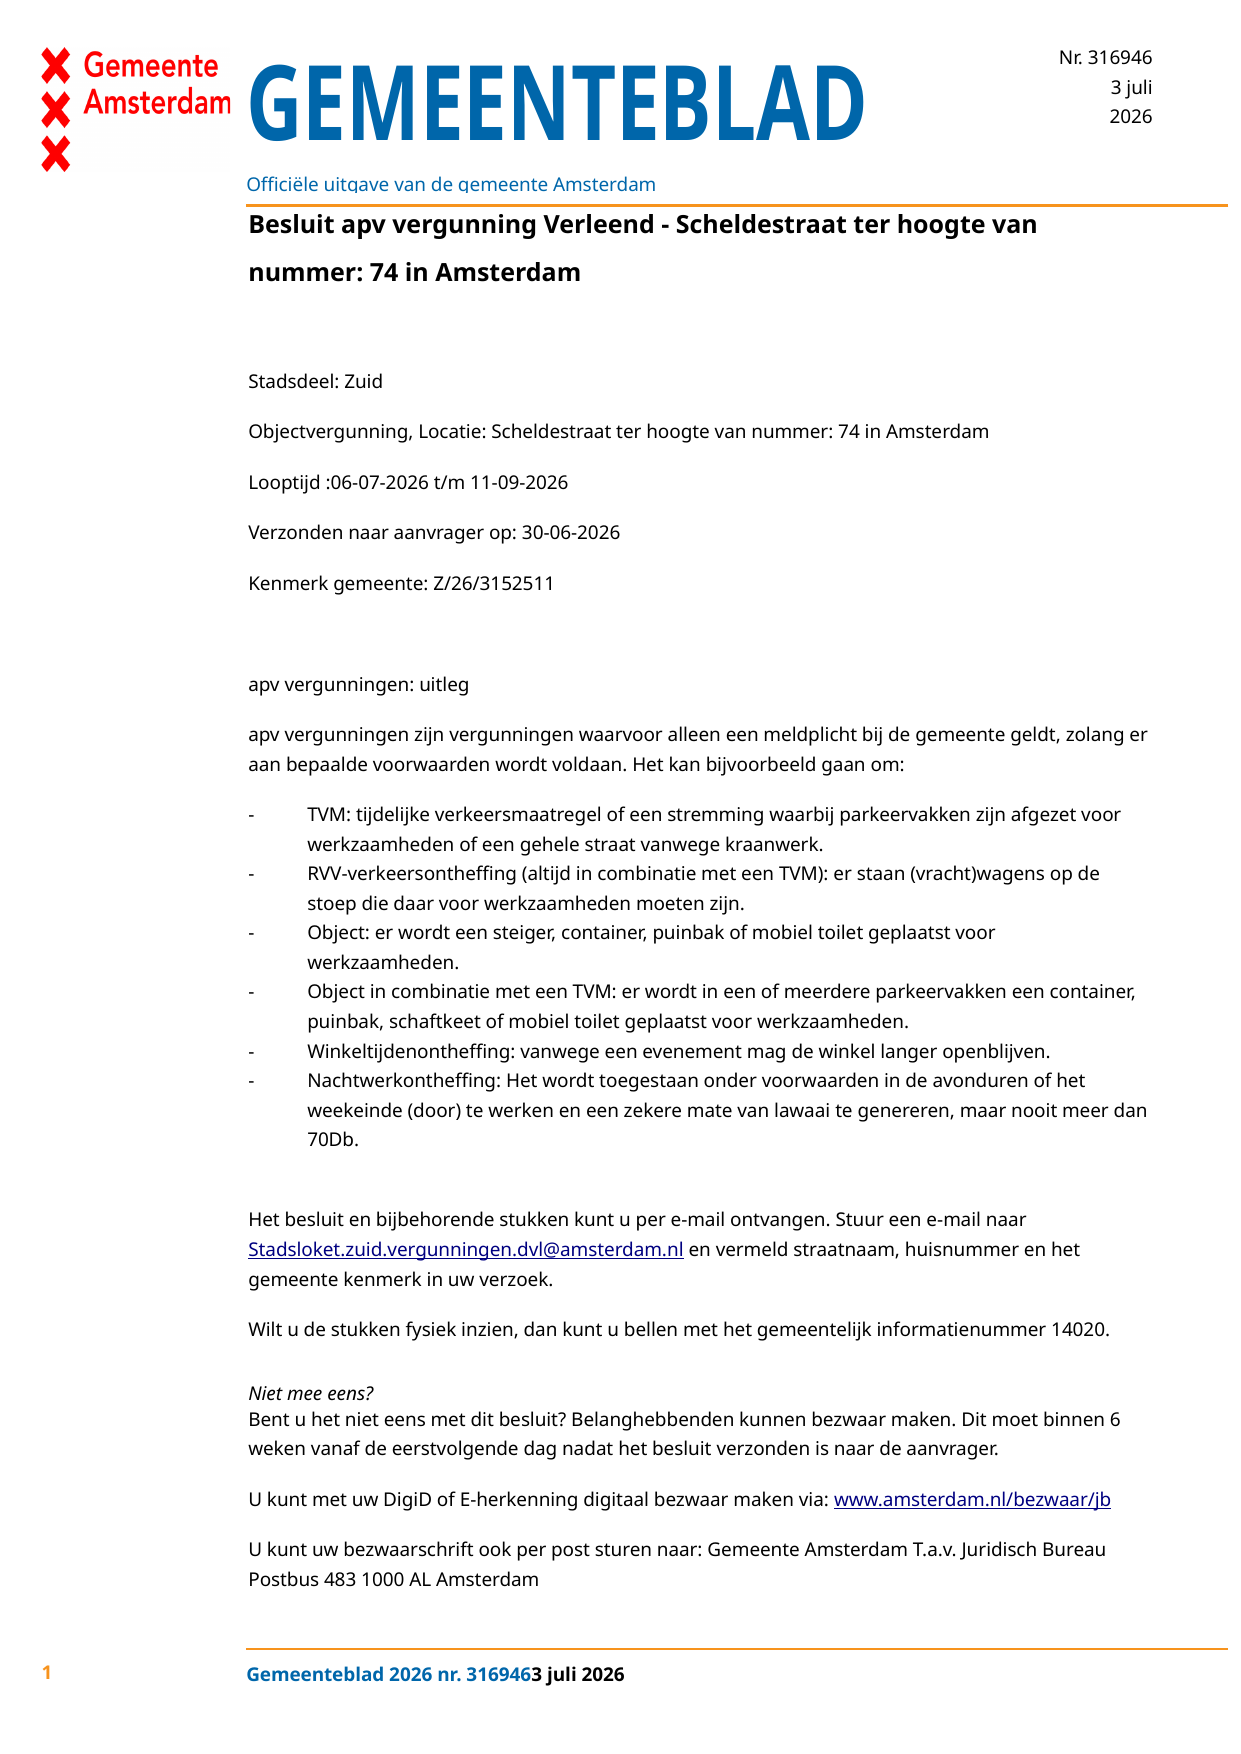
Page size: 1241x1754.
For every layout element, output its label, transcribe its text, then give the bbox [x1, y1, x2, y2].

list Object: er wordt een steiger, container, puinbak of mobiel toilet geplaatst voor werkzaamheden. [248, 919, 1152, 975]
list Winkeltijdenontheffing: vanwege een evenement mag de winkel langer openblijven. [248, 1038, 1152, 1064]
list TVM: tijdelijke verkeersmaatregel of een stremming waarbij parkeervakken zijn afgezet voor werkzaamheden of een gehele straat vanwege kraanwerk. [248, 801, 1152, 857]
text Stadsdeel: Zuid [248, 368, 1152, 394]
text apv vergunningen: uitleg [248, 671, 1152, 697]
text Objectvergunning, Locatie: Scheldestraat ter hoogte van nummer: 74 in Amsterdam [248, 419, 1152, 444]
text U kunt uw bezwaarschrift ook per post sturen naar: Gemeente Amsterdam T.a.v. Juridisch Bureau Postbus 483 1000 AL Amsterdam [248, 1536, 1152, 1592]
list Nachtwerkontheffing: Het wordt toegestaan onder voorwaarden in de avonduren of het weekeinde (door) te werken en een zekere mate van lawaai te genereren, maar nooit meer dan 70Db. [248, 1067, 1152, 1152]
text Bent u het niet eens met dit besluit? Belanghebbenden kunnen bezwaar maken. Dit moet binnen 6 weken vanaf de eerstvolgende dag nadat het besluit verzonden is naar de aanvrager. [248, 1406, 1152, 1461]
list Object in combinatie met een TVM: er wordt in een of meerdere parkeervakken een container, puinbak, schaftkeet of mobiel toilet geplaatst voor werkzaamheden. [248, 979, 1152, 1034]
text Looptijd :06-07-2026 t/m 11-09-2026 [248, 469, 1152, 495]
picture [41, 47, 231, 172]
text Besluit apv vergunning Verleend - Scheldestraat ter hoogte van nummer: 74 in Amsterdam [248, 207, 1152, 288]
text Het besluit en bijbehorende stukken kunt u per e-mail ontvangen. Stuur een e-mail naar Stadsloket.zuid.vergunningen.dvl@amsterdam.nl en vermeld straatnaam, huisnummer en het gemeente kenmerk in uw verzoek. [248, 1207, 1152, 1292]
text Wilt u de stukken fysiek inzien, dan kunt u bellen met het gemeentelijk informatienummer 14020. [248, 1316, 1152, 1342]
text Niet mee eens? [248, 1380, 1152, 1406]
list RVV-verkeersontheffing (altijd in combinatie met een TVM): er staan (vracht)wagens op de stoep die daar voor werkzaamheden moeten zijn. [248, 860, 1152, 916]
text U kunt met uw DigiD of E-herkenning digitaal bezwaar maken via: www.amsterdam.nl/bezwaar/jb [248, 1486, 1152, 1512]
text Verzonden naar aanvrager op: 30-06-2026 [248, 519, 1152, 545]
text Kenmerk gemeente: Z/26/3152511 [248, 570, 1152, 596]
text apv vergunningen zijn vergunningen waarvoor alleen een meldplicht bij de gemeente geldt, zolang er aan bepaalde voorwaarden wordt voldaan. Het kan bijvoorbeeld gaan om: [248, 721, 1152, 777]
